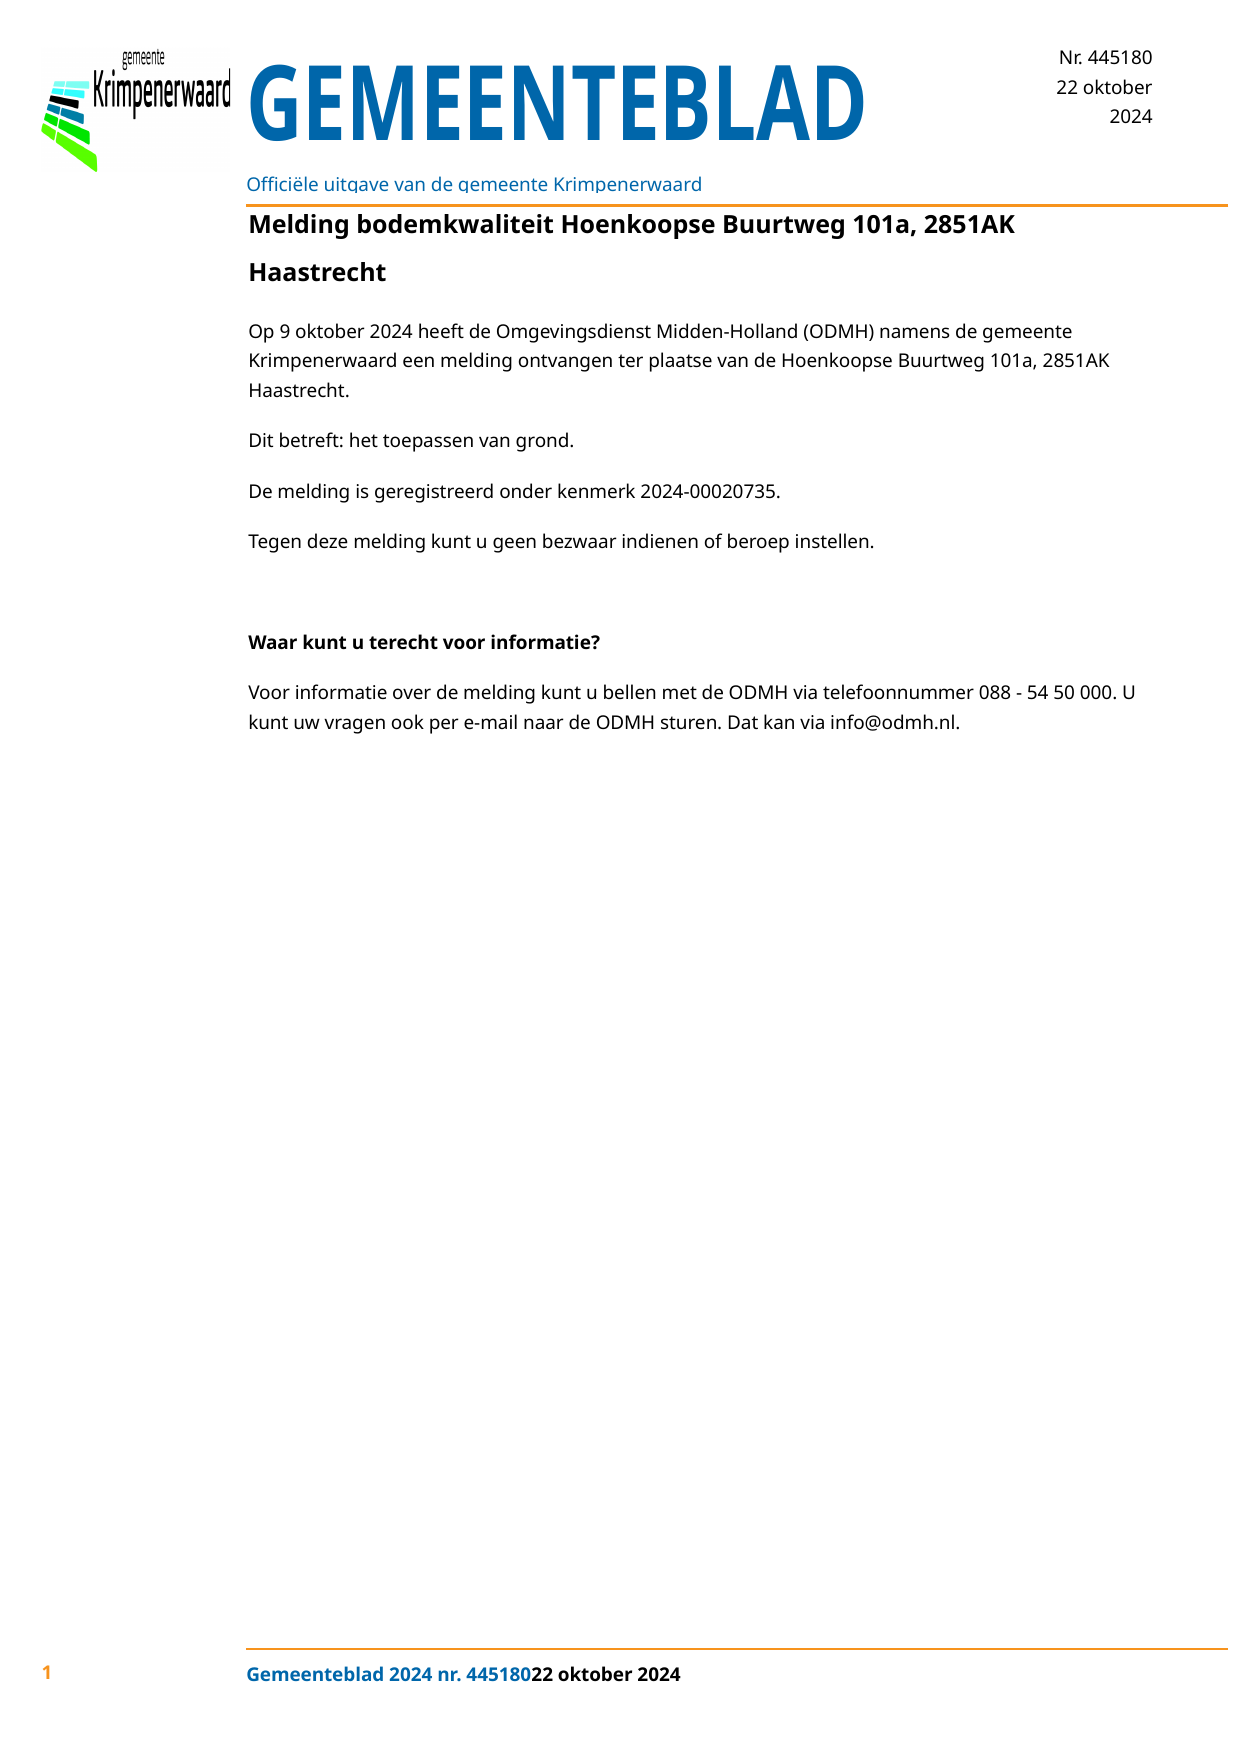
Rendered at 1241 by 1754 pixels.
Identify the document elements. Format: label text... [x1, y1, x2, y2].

picture [41, 47, 231, 172]
text De melding is geregistreerd onder kenmerk 2024-00020735. [248, 478, 1152, 504]
text Tegen deze melding kunt u geen bezwaar indienen of beroep instellen. [248, 528, 1152, 554]
text Waar kunt u terecht voor informatie? [248, 629, 1152, 655]
text Op 9 oktober 2024 heeft de Omgevingsdienst Midden-Holland (ODMH) namens de gemeente Krimpenerwaard een melding ontvangen ter plaatse van de Hoenkoopse Buurtweg 101a, 2851AK Haastrecht. [248, 318, 1152, 403]
text Melding bodemkwaliteit Hoenkoopse Buurtweg 101a, 2851AK Haastrecht [248, 207, 1152, 288]
text Dit betreft: het toepassen van grond. [248, 427, 1152, 453]
text Voor informatie over de melding kunt u bellen met de ODMH via telefoonnummer 088 - 54 50 000. U kunt uw vragen ook per e-mail naar de ODMH sturen. Dat kan via info@odmh.nl. [248, 679, 1152, 735]
